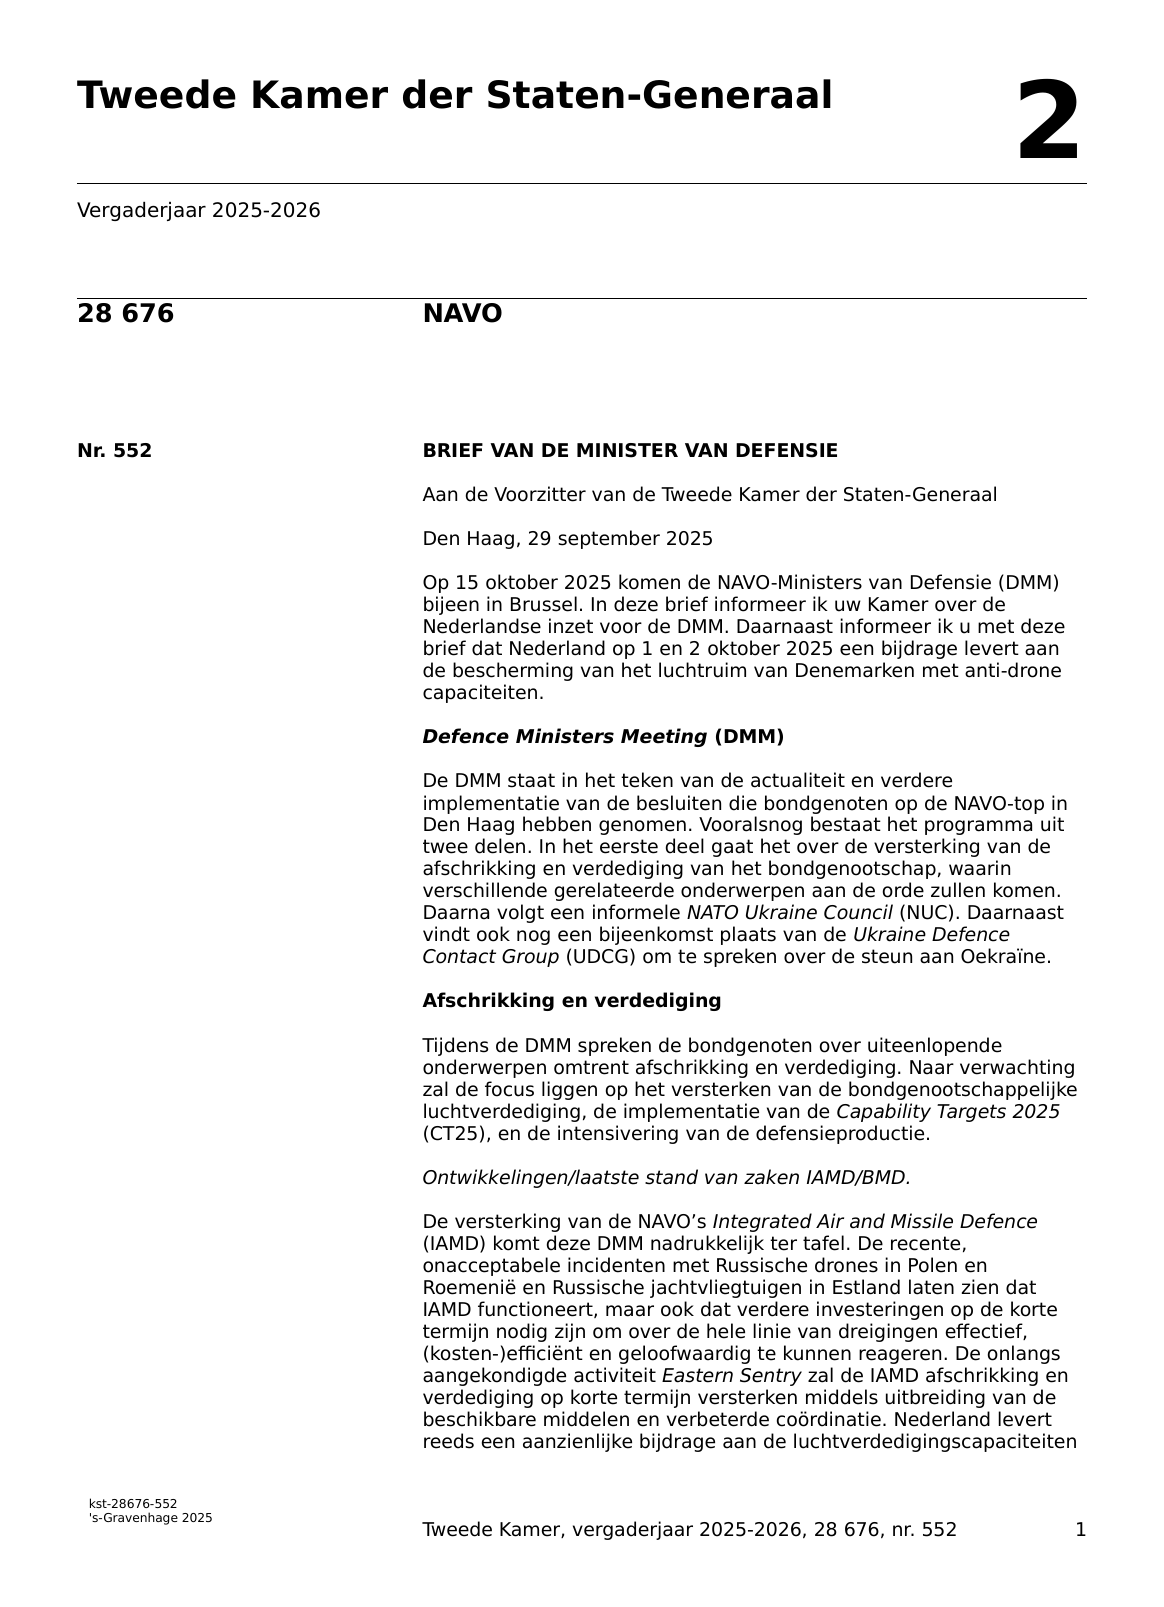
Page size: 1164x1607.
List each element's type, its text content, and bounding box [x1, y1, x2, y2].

text kst-28676-552 [88, 1497, 323, 1511]
subtitle Ontwikkelingen/laatste stand van zaken IAMD/BMD. [422, 1167, 1087, 1189]
table_cell Vergaderjaar 2025-2026 [77, 184, 1087, 298]
text De DMM staat in het teken van de actualiteit en verdere implementatie van de besluiten die bondgenoten op de NAVO-top in Den Haag hebben genomen. Vooralsnog bestaat het programma uit twee delen. In het eerste deel gaat het over de versterking van de afschrikking en verdediging van het bondgenootschap, waarin verschillende gerelateerde onderwerpen aan de orde zullen komen. Daarna volgt een informele NATO Ukraine Council (NUC). Daarnaast vindt ook nog een bijeenkomst plaats van de Ukraine Defence Contact Group (UDCG) om te spreken over de steun aan Oekraïne. [422, 770, 1087, 968]
subtitle 28 676 NAVO [77, 299, 1087, 329]
text Op 15 oktober 2025 komen de NAVO-Ministers van Defensie (DMM) bijeen in Brussel. In deze brief informeer ik uw Kamer over de Nederlandse inzet voor de DMM. Daarnaast informeer ik u met deze brief dat Nederland op 1 en 2 oktober 2025 een bijdrage levert aan de bescherming van het luchtruim van Denemarken met anti-drone capaciteiten. [422, 572, 1087, 704]
text 's-Gravenhage 2025 [88, 1511, 323, 1525]
subtitle Nr. 552 BRIEF VAN DE MINISTER VAN DEFENSIE [77, 440, 1087, 462]
subtitle Defence Ministers Meeting (DMM) [422, 726, 1087, 748]
table_header Tweede Kamer der Staten-Generaal [77, 59, 886, 183]
text De versterking van de NAVO’s Integrated Air and Missile Defence (IAMD) komt deze DMM nadrukkelijk ter tafel. De recente, onacceptabele incidenten met Russische drones in Polen en Roemenië en Russische jachtvliegtuigen in Estland laten zien dat IAMD functioneert, maar ook dat verdere investeringen op de korte termijn nodig zijn om over de hele linie van dreigingen effectief, (kosten-)efficiënt en geloofwaardig te kunnen reageren. De onlangs aangekondigde activiteit Eastern Sentry zal de IAMD afschrikking en verdediging op korte termijn versterken middels uitbreiding van de beschikbare middelen en verbeterde coördinatie. Nederland levert reeds een aanzienlijke bijdrage aan de luchtverdedigingscapaciteiten [422, 1211, 1087, 1453]
text Aan de Voorzitter van de Tweede Kamer der Staten-Generaal [422, 484, 1087, 506]
table_header 2 [886, 59, 1087, 183]
text Tijdens de DMM spreken de bondgenoten over uiteenlopende onderwerpen omtrent afschrikking en verdediging. Naar verwachting zal de focus liggen op het versterken van de bondgenootschappelijke luchtverdediging, de implementatie van de Capability Targets 2025 (CT25), en de intensivering van de defensieproductie. [422, 1034, 1087, 1144]
subtitle Afschrikking en verdediging [422, 990, 1087, 1012]
text Den Haag, 29 september 2025 [422, 528, 1087, 550]
